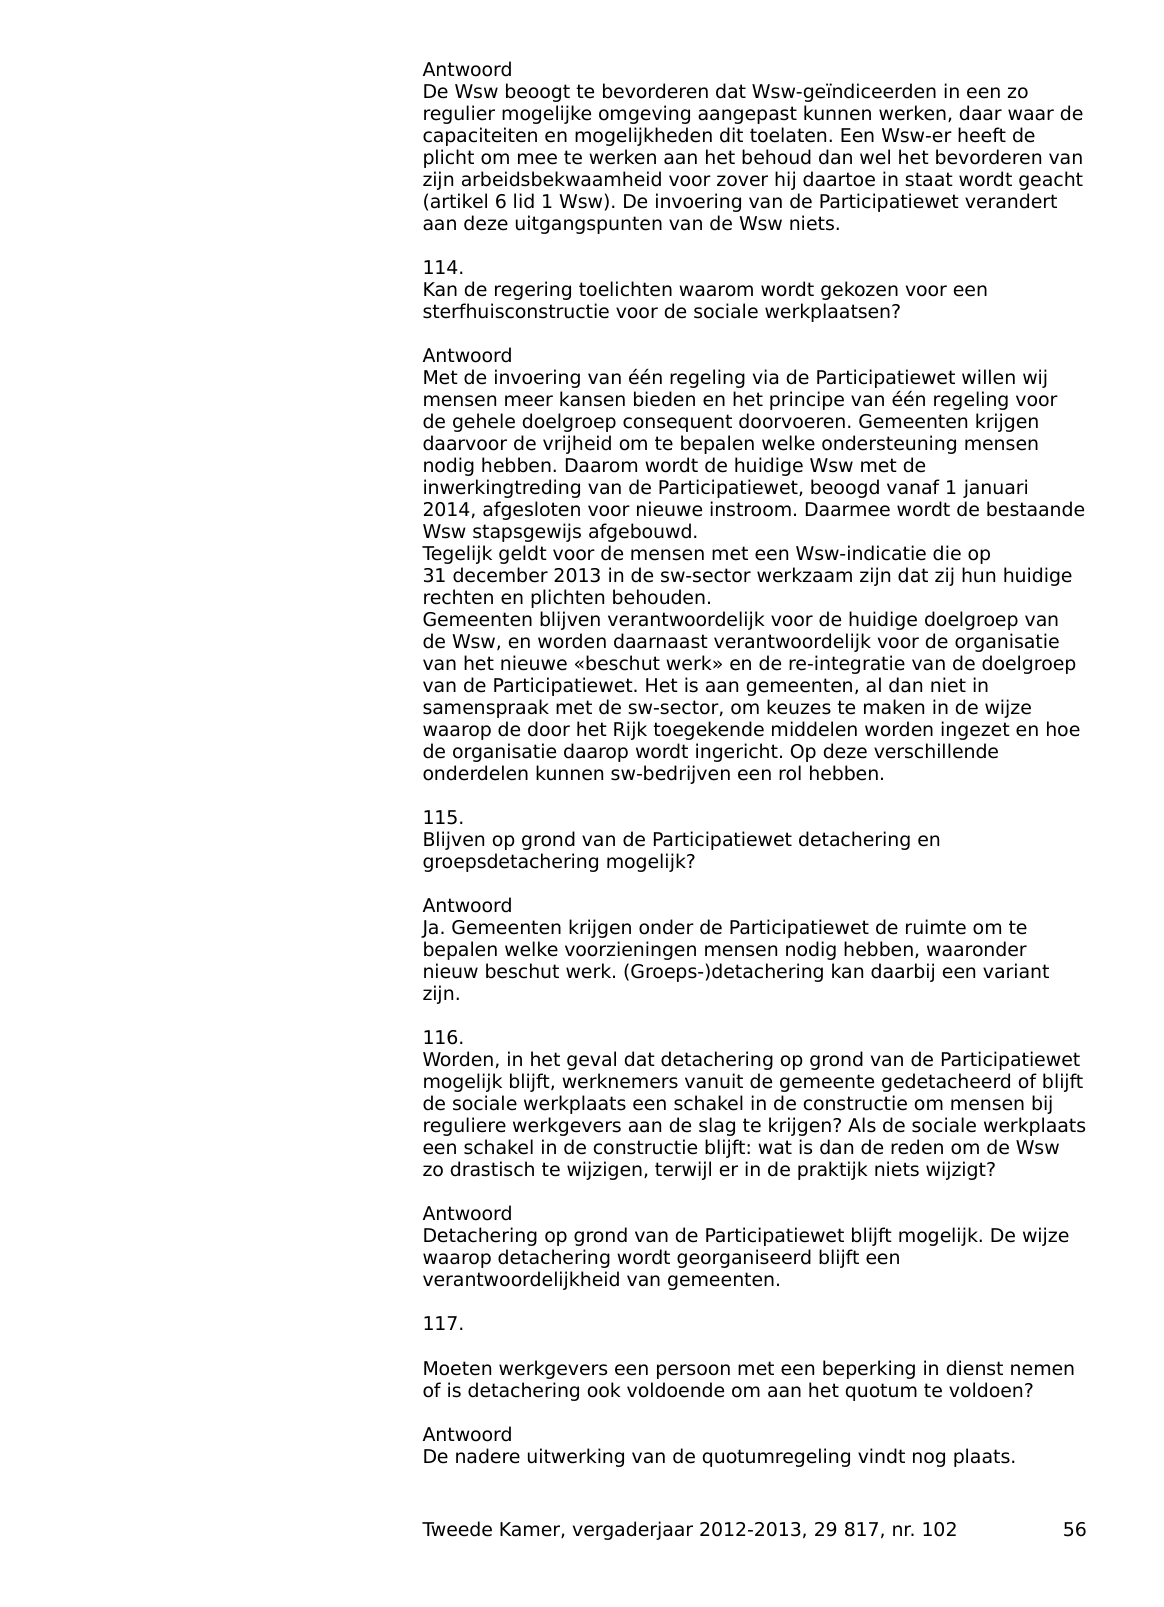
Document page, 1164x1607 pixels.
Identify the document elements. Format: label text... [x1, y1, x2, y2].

text De Wsw beoogt te bevorderen dat Wsw-geïndiceerden in een zo regulier mogelijke omgeving aangepast kunnen werken, daar waar de capaciteiten en mogelijkheden dit toelaten. Een Wsw-er heeft de plicht om mee te werken aan het behoud dan wel het bevorderen van zijn arbeidsbekwaamheid voor zover hij daartoe in staat wordt geacht (artikel 6 lid 1 Wsw). De invoering van de Participatiewet verandert aan deze uitgangspunten van de Wsw niets. [422, 81, 1087, 235]
text Ja. Gemeenten krijgen onder de Participatiewet de ruimte om te bepalen welke voorzieningen mensen nodig hebben, waaronder nieuw beschut werk. (Groeps-)detachering kan daarbij een variant zijn. [422, 917, 1087, 1005]
text Worden, in het geval dat detachering op grond van de Participatiewet mogelijk blijft, werknemers vanuit de gemeente gedetacheerd of blijft de sociale werkplaats een schakel in de constructie om mensen bij reguliere werkgevers aan de slag te krijgen? Als de sociale werkplaats een schakel in de constructie blijft: wat is dan de reden om de Wsw zo drastisch te wijzigen, terwijl er in de praktijk niets wijzigt? [422, 1049, 1087, 1181]
text Blijven op grond van de Participatiewet detachering en groepsdetachering mogelijk? [422, 829, 1087, 873]
text Antwoord [422, 1424, 1087, 1446]
text Moeten werkgevers een persoon met een beperking in dienst nemen of is detachering ook voldoende om aan het quotum te voldoen? [422, 1357, 1087, 1401]
text 115. [422, 807, 1087, 829]
text De nadere uitwerking van de quotumregeling vindt nog plaats. [422, 1446, 1087, 1468]
text Antwoord [422, 345, 1087, 367]
text Detachering op grond van de Participatiewet blijft mogelijk. De wijze waarop detachering wordt georganiseerd blijft een verantwoordelijkheid van gemeenten. [422, 1225, 1087, 1291]
text 116. [422, 1027, 1087, 1049]
text Met de invoering van één regeling via de Participatiewet willen wij mensen meer kansen bieden en het principe van één regeling voor de gehele doelgroep consequent doorvoeren. Gemeenten krijgen daarvoor de vrijheid om te bepalen welke ondersteuning mensen nodig hebben. Daarom wordt de huidige Wsw met de inwerkingtreding van de Participatiewet, beoogd vanaf 1 januari 2014, afgesloten voor nieuwe instroom. Daarmee wordt de bestaande Wsw stapsgewijs afgebouwd. [422, 367, 1087, 543]
text Antwoord [422, 59, 1087, 81]
text Tegelijk geldt voor de mensen met een Wsw-indicatie die op 31 december 2013 in de sw-sector werkzaam zijn dat zij hun huidige rechten en plichten behouden. [422, 543, 1087, 609]
text 114. [422, 257, 1087, 279]
text 117. [422, 1313, 1087, 1335]
text Antwoord [422, 895, 1087, 917]
text Gemeenten blijven verantwoordelijk voor de huidige doelgroep van de Wsw, en worden daarnaast verantwoordelijk voor de organisatie van het nieuwe «beschut werk» en de re-integratie van de doelgroep van de Participatiewet. Het is aan gemeenten, al dan niet in samenspraak met de sw-sector, om keuzes te maken in de wijze waarop de door het Rijk toegekende middelen worden ingezet en hoe de organisatie daarop wordt ingericht. Op deze verschillende onderdelen kunnen sw-bedrijven een rol hebben. [422, 609, 1087, 785]
text Kan de regering toelichten waarom wordt gekozen voor een sterfhuisconstructie voor de sociale werkplaatsen? [422, 279, 1087, 323]
text Antwoord [422, 1203, 1087, 1225]
